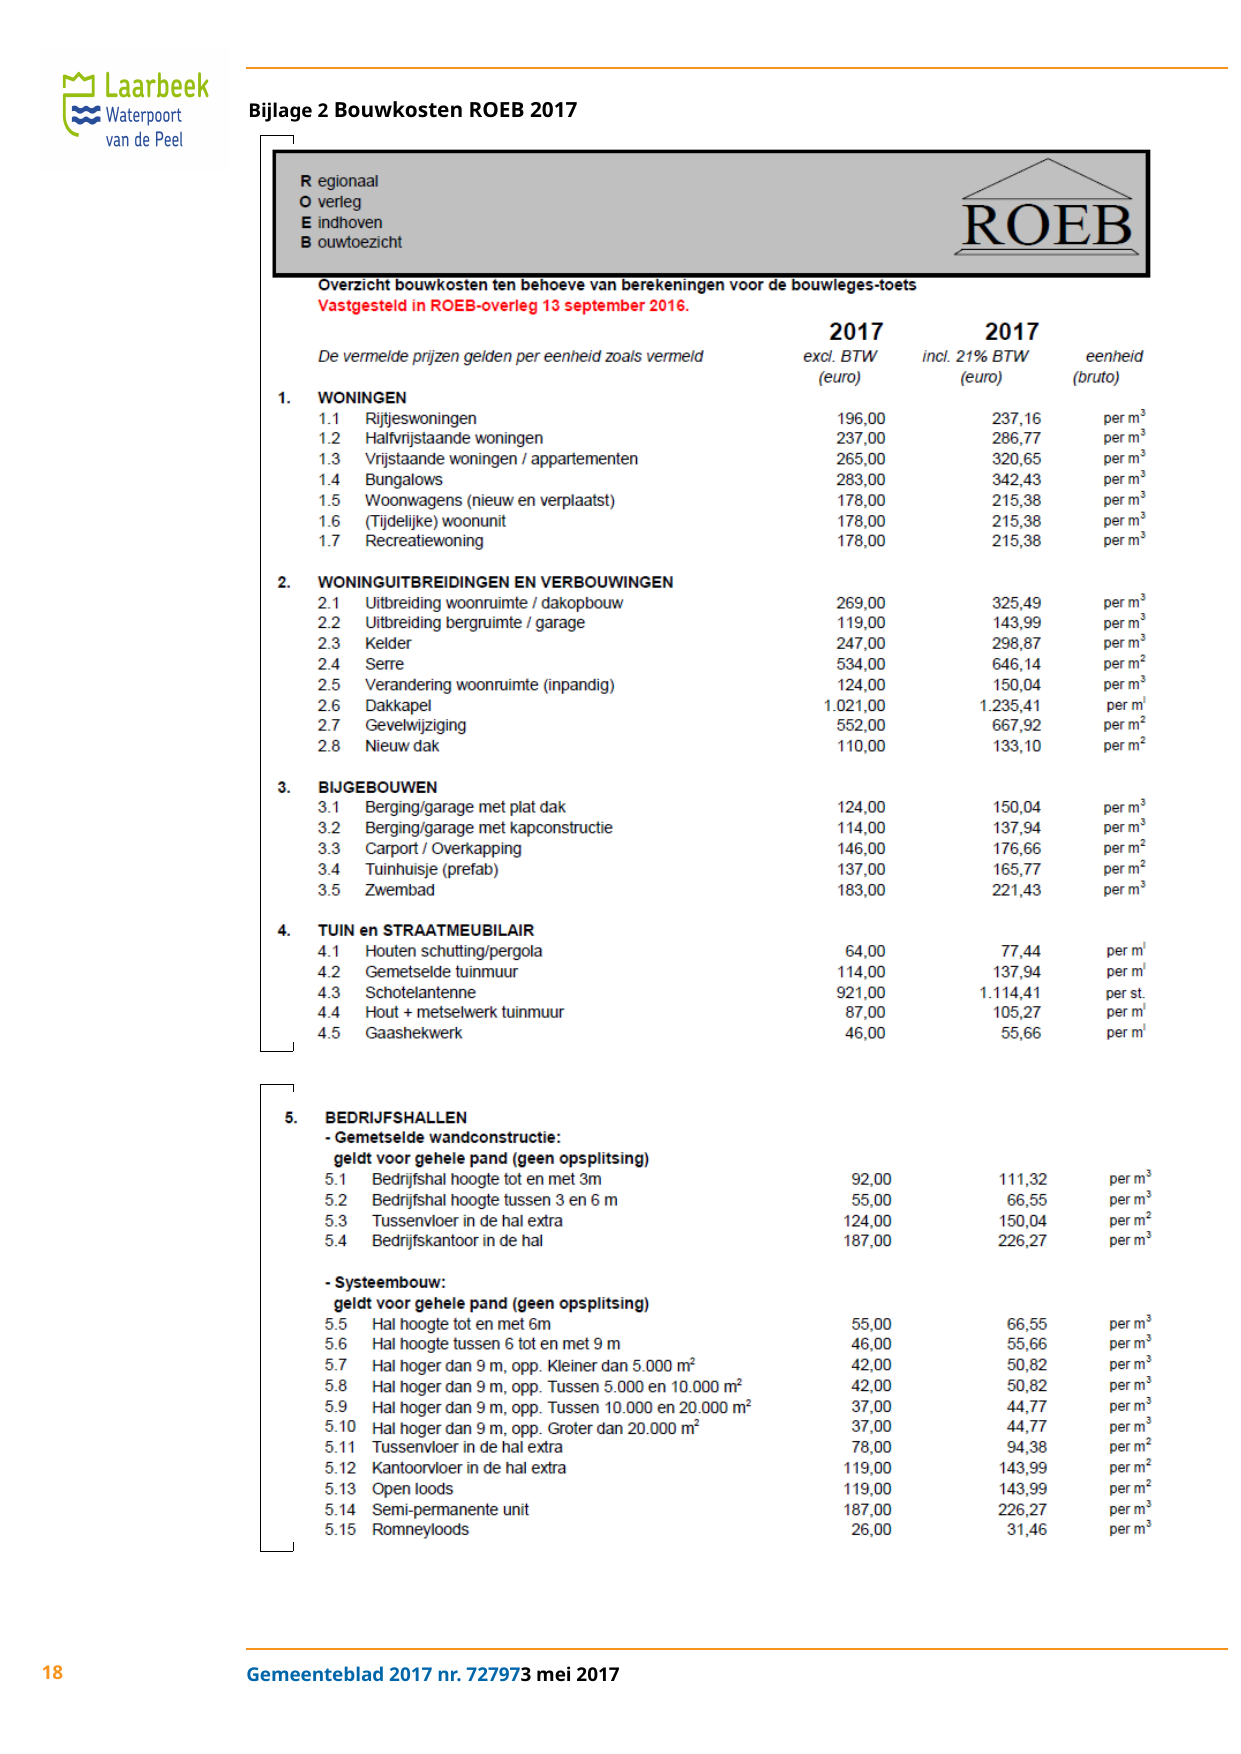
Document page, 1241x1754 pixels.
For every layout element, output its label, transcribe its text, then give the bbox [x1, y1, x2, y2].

picture [41, 47, 231, 172]
picture [268, 1092, 1155, 1542]
text Bijlage 2 Bouwkosten ROEB 2017 [248, 95, 1152, 123]
picture [268, 144, 1155, 1042]
